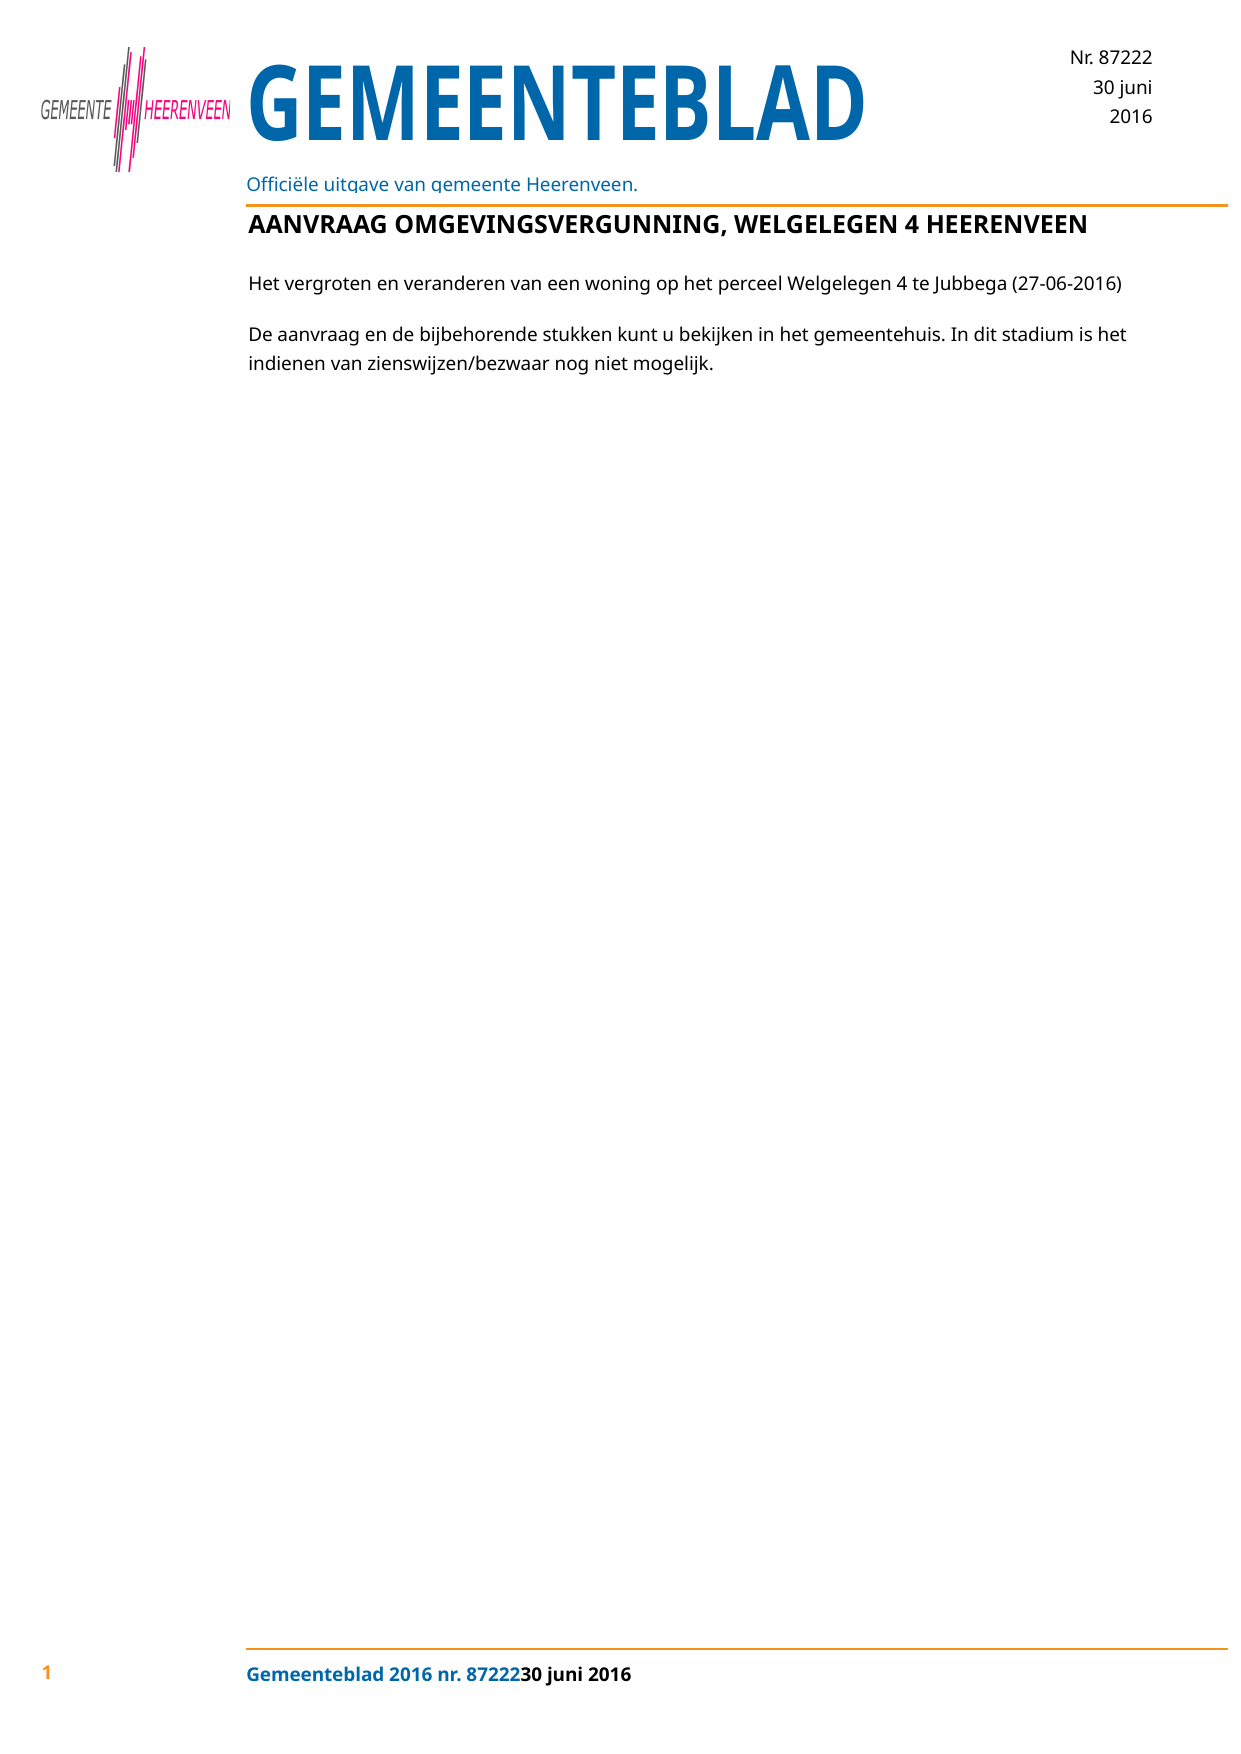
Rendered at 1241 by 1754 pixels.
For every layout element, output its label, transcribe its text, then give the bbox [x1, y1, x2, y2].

text De aanvraag en de bijbehorende stukken kunt u bekijken in het gemeentehuis. In dit stadium is het indienen van zienswijzen/bezwaar nog niet mogelijk. [248, 321, 1152, 376]
picture [41, 47, 231, 172]
text Het vergroten en veranderen van een woning op het perceel Welgelegen 4 te Jubbega (27-06-2016) [248, 270, 1152, 296]
text AANVRAAG OMGEVINGSVERGUNNING, WELGELEGEN 4 HEERENVEEN [248, 207, 1152, 241]
